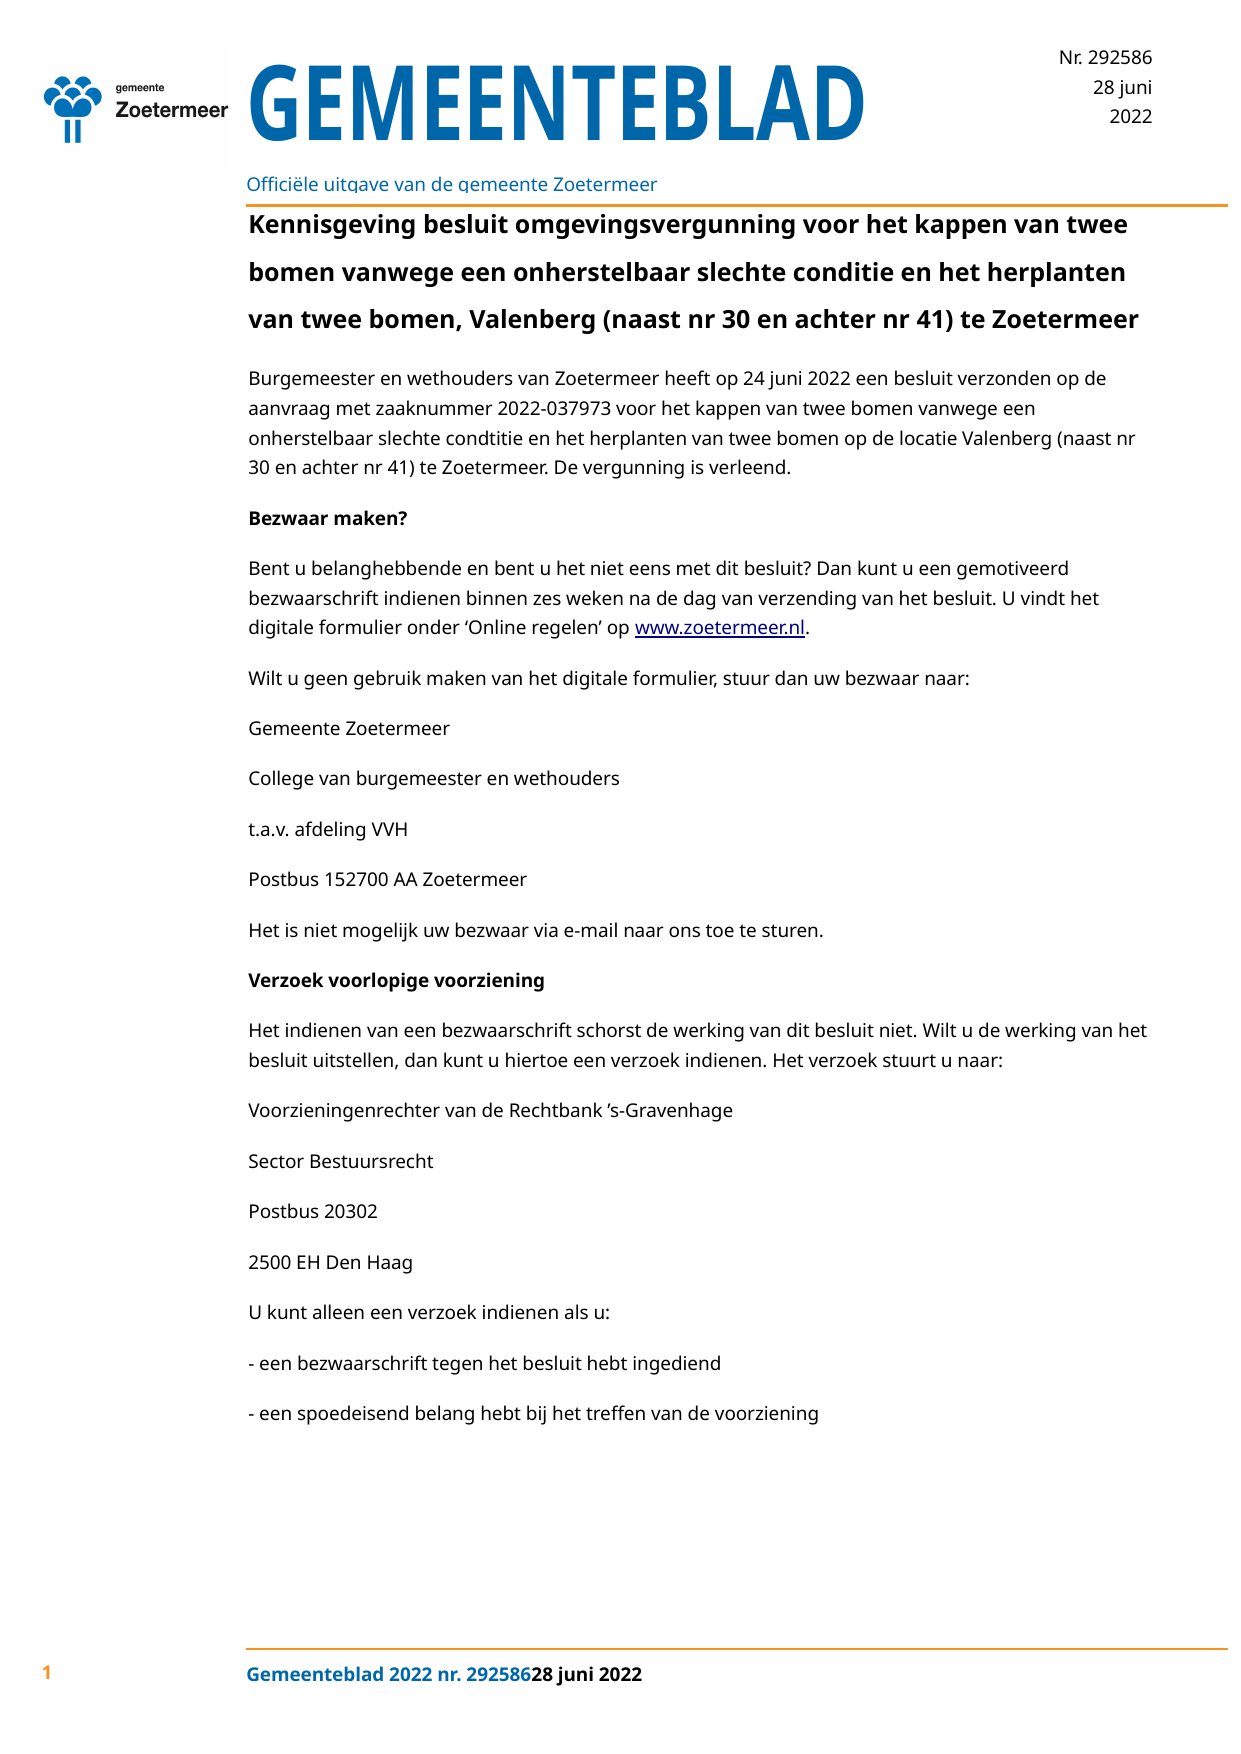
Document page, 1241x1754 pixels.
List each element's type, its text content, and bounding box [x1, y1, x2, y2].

text Wilt u geen gebruik maken van het digitale formulier, stuur dan uw bezwaar naar: [248, 665, 1152, 690]
text Gemeente Zoetermeer [248, 715, 1152, 741]
text - een bezwaarschrift tegen het besluit hebt ingediend [248, 1350, 1152, 1375]
text Het is niet mogelijk uw bezwaar via e-mail naar ons toe te sturen. [248, 917, 1152, 942]
text U kunt alleen een verzoek indienen als u: [248, 1299, 1152, 1325]
text College van burgemeester en wethouders [248, 766, 1152, 791]
text Bezwaar maken? [248, 505, 1152, 530]
text Bent u belanghebbende en bent u het niet eens met dit besluit? Dan kunt u een gemotiveerd bezwaarschrift indienen binnen zes weken na de dag van verzending van het besluit. U vindt het digitale formulier onder ‘Online regelen’ op www.zoetermeer.nl. [248, 555, 1152, 640]
text - een spoedeisend belang hebt bij het treffen van de voorziening [248, 1400, 1152, 1426]
text Voorzieningenrechter van de Rechtbank ’s-Gravenhage [248, 1098, 1152, 1123]
text Sector Bestuursrecht [248, 1148, 1152, 1174]
text t.a.v. afdeling VVH [248, 816, 1152, 842]
picture [41, 47, 231, 172]
text Postbus 152700 AA Zoetermeer [248, 866, 1152, 892]
text Postbus 20302 [248, 1198, 1152, 1224]
text Kennisgeving besluit omgevingsvergunning voor het kappen van twee bomen vanwege een onherstelbaar slechte conditie en het herplanten van twee bomen, Valenberg (naast nr 30 en achter nr 41) te Zoetermeer [248, 207, 1152, 336]
text Burgemeester en wethouders van Zoetermeer heeft op 24 juni 2022 een besluit verzonden op de aanvraag met zaaknummer 2022-037973 voor het kappen van twee bomen vanwege een onherstelbaar slechte condtitie en het herplanten van twee bomen op de locatie Valenberg (naast nr 30 en achter nr 41) te Zoetermeer. De vergunning is verleend. [248, 366, 1152, 480]
text 2500 EH Den Haag [248, 1249, 1152, 1274]
text Verzoek voorlopige voorziening [248, 967, 1152, 993]
text Het indienen van een bezwaarschrift schorst de werking van dit besluit niet. Wilt u de werking van het besluit uitstellen, dan kunt u hiertoe een verzoek indienen. Het verzoek stuurt u naar: [248, 1018, 1152, 1073]
